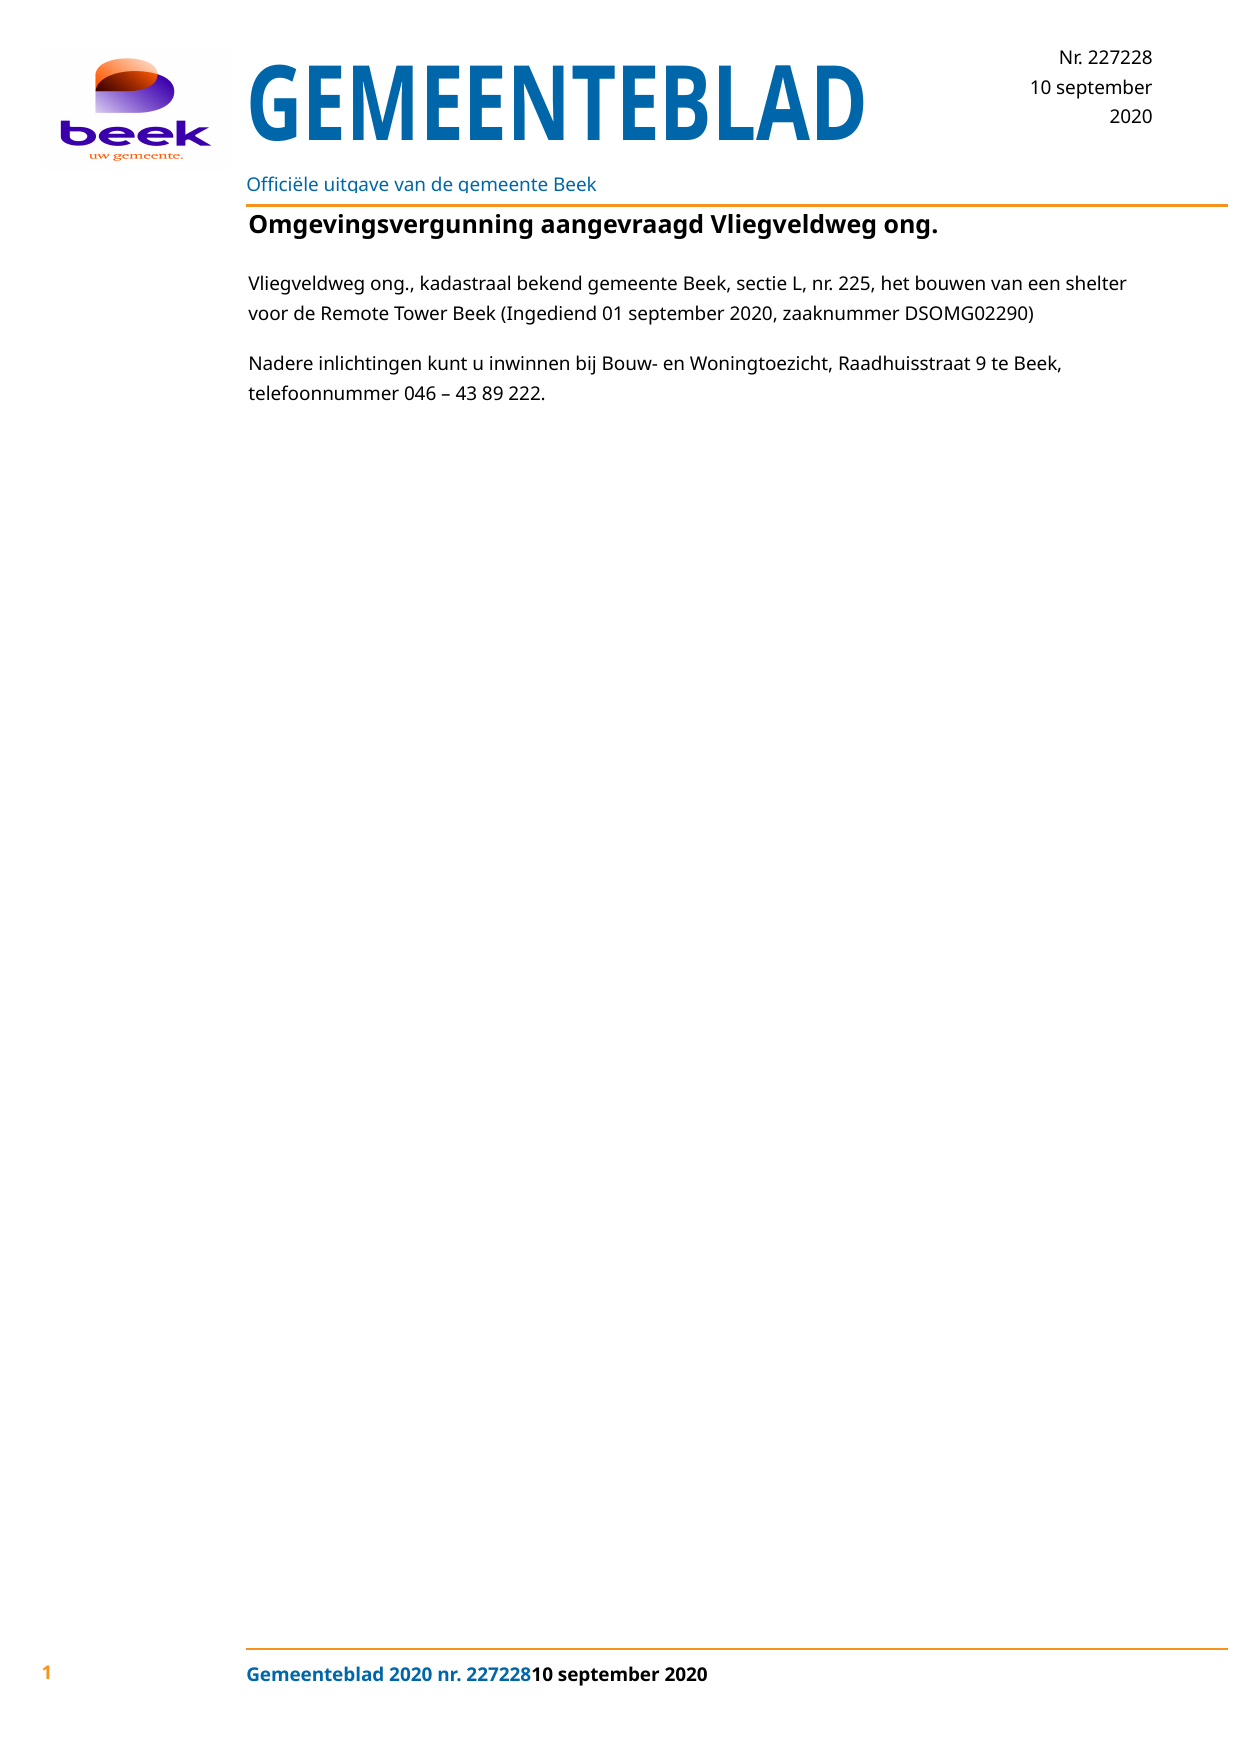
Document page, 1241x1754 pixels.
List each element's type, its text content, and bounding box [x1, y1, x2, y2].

picture [41, 47, 231, 172]
text Vliegveldweg ong., kadastraal bekend gemeente Beek, sectie L, nr. 225, het bouwen van een shelter voor de Remote Tower Beek (Ingediend 01 september 2020, zaaknummer DSOMG02290) [248, 270, 1152, 326]
text Nadere inlichtingen kunt u inwinnen bij Bouw- en Woningtoezicht, Raadhuisstraat 9 te Beek, telefoonnummer 046 – 43 89 222. [248, 350, 1152, 406]
text Omgevingsvergunning aangevraagd Vliegveldweg ong. [248, 207, 1152, 241]
